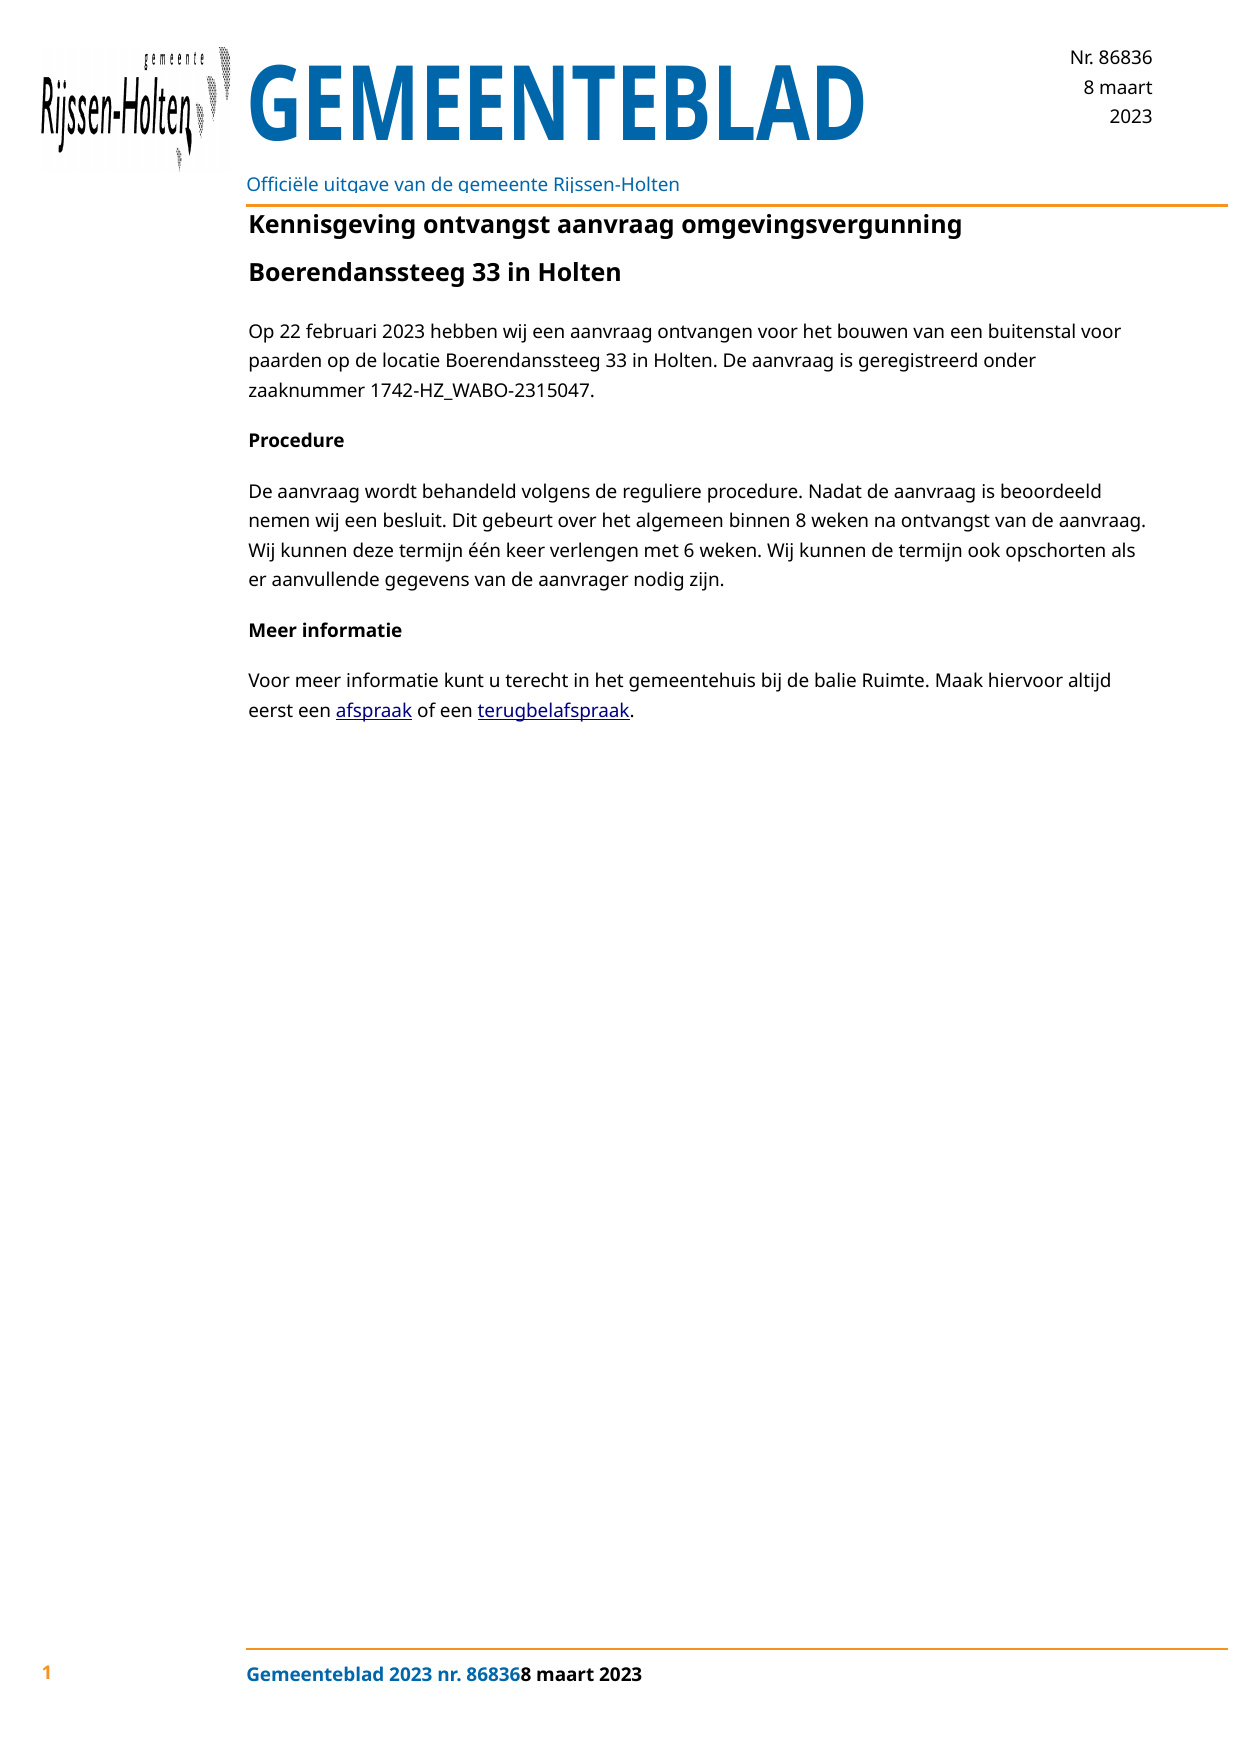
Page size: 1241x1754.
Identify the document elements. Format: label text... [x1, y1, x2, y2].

text Voor meer informatie kunt u terecht in het gemeentehuis bij de balie Ruimte. Maak hiervoor altijd eerst een afspraak of een terugbelafspraak. [248, 667, 1152, 723]
text Kennisgeving ontvangst aanvraag omgevingsvergunning Boerendanssteeg 33 in Holten [248, 207, 1152, 288]
text Meer informatie [248, 617, 1152, 643]
text Op 22 februari 2023 hebben wij een aanvraag ontvangen voor het bouwen van een buitenstal voor paarden op de locatie Boerendanssteeg 33 in Holten. De aanvraag is geregistreerd onder zaaknummer 1742-HZ_WABO-2315047. [248, 318, 1152, 403]
picture [41, 47, 231, 172]
text Procedure [248, 427, 1152, 453]
text De aanvraag wordt behandeld volgens de reguliere procedure. Nadat de aanvraag is beoordeeld nemen wij een besluit. Dit gebeurt over het algemeen binnen 8 weken na ontvangst van de aanvraag. Wij kunnen deze termijn één keer verlengen met 6 weken. Wij kunnen de termijn ook opschorten als er aanvullende gegevens van de aanvrager nodig zijn. [248, 478, 1152, 592]
